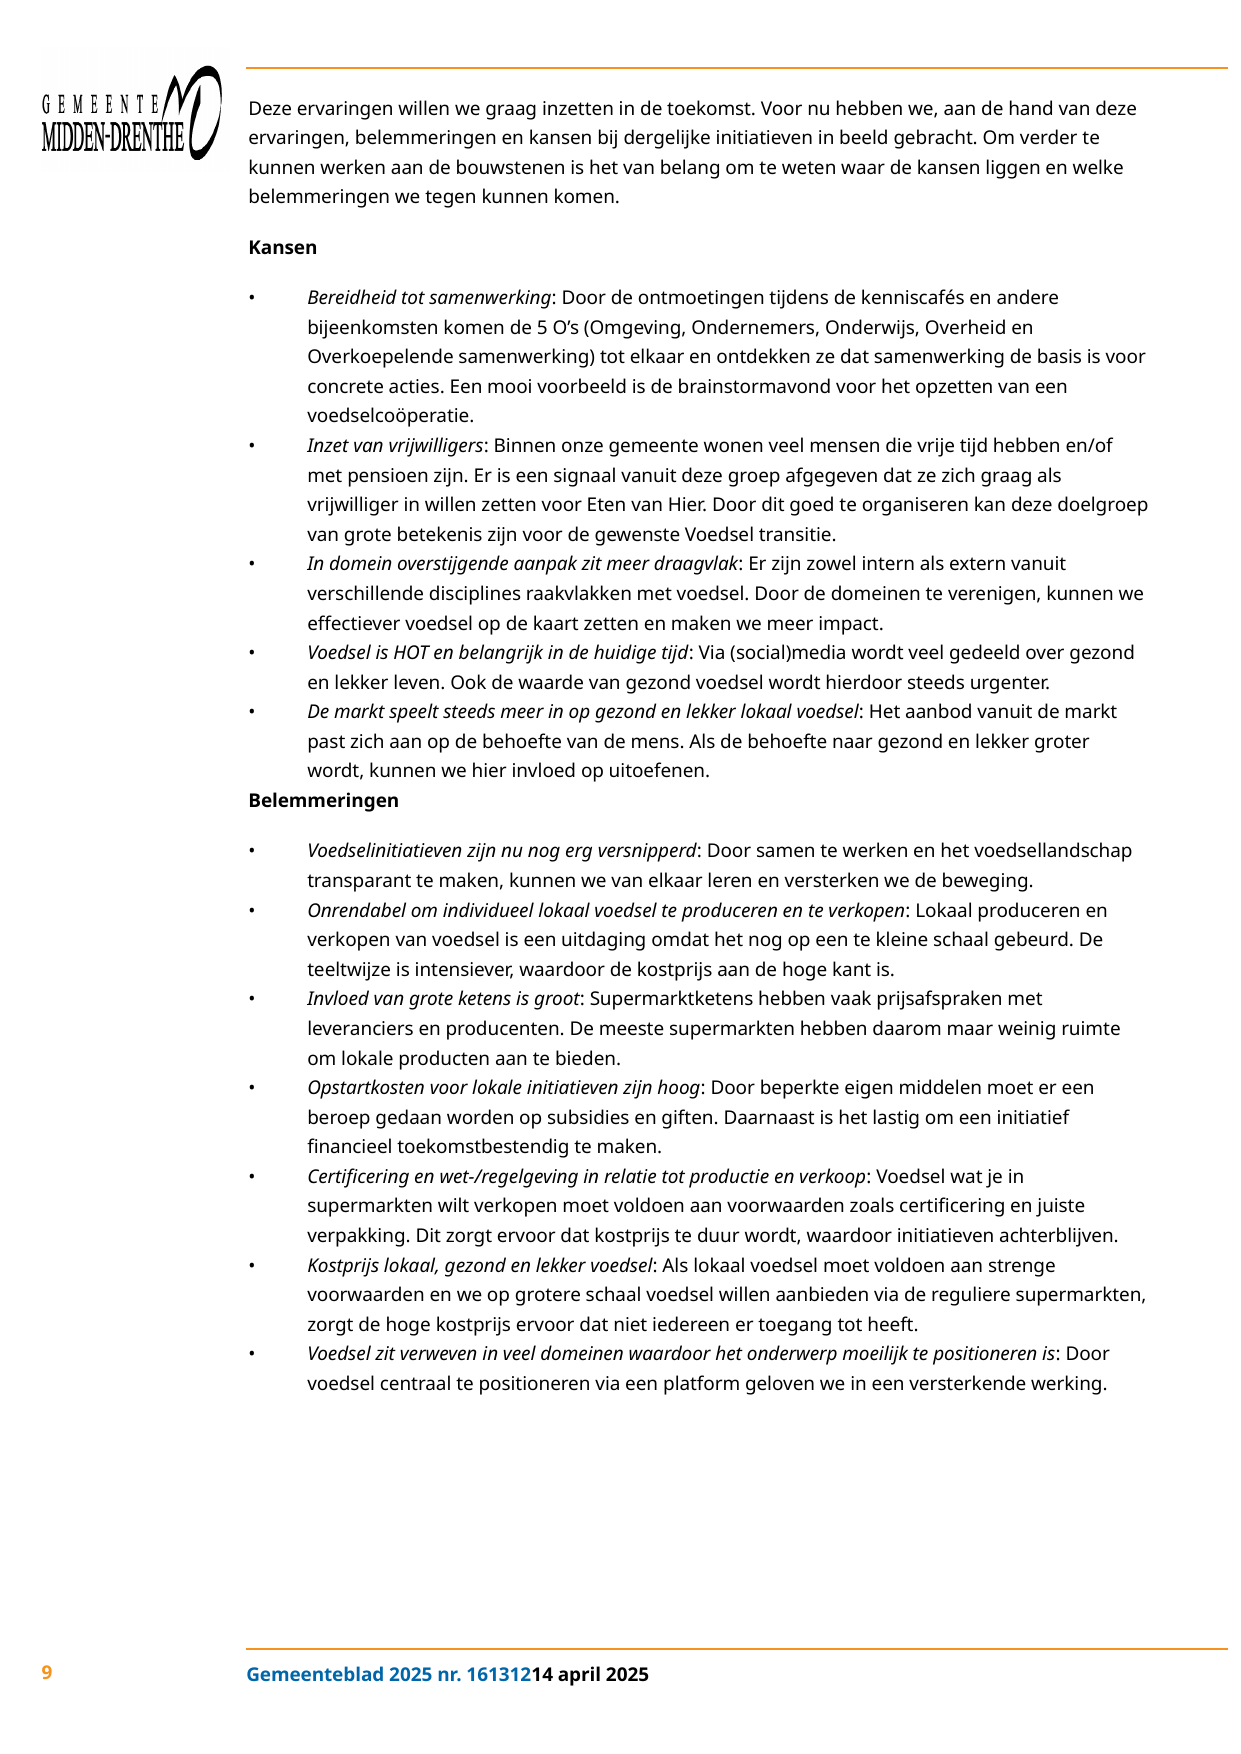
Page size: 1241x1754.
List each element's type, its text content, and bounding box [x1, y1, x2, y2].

text Kansen [248, 234, 1152, 260]
list Kostprijs lokaal, gezond en lekker voedsel: Als lokaal voedsel moet voldoen aan strenge voorwaarden en we op grotere schaal voedsel willen aanbieden via de reguliere supermarkten, zorgt de hoge kostprijs ervoor dat niet iedereen er toegang tot heeft. [248, 1252, 1152, 1337]
list Certificering en wet-/regelgeving in relatie tot productie en verkoop: Voedsel wat je in supermarkten wilt verkopen moet voldoen aan voorwaarden zoals certificering en juiste verpakking. Dit zorgt ervoor dat kostprijs te duur wordt, waardoor initiatieven achterblijven. [248, 1163, 1152, 1248]
text Deze ervaringen willen we graag inzetten in de toekomst. Voor nu hebben we, aan de hand van deze ervaringen, belemmeringen en kansen bij dergelijke initiatieven in beeld gebracht. Om verder te kunnen werken aan de bouwstenen is het van belang om te weten waar de kansen liggen en welke belemmeringen we tegen kunnen komen. [248, 95, 1152, 209]
list Inzet van vrijwilligers: Binnen onze gemeente wonen veel mensen die vrije tijd hebben en/of met pensioen zijn. Er is een signaal vanuit deze groep afgegeven dat ze zich graag als vrijwilliger in willen zetten voor Eten van Hier. Door dit goed te organiseren kan deze doelgroep van grote betekenis zijn voor de gewenste Voedsel transitie. [248, 432, 1152, 547]
text Belemmeringen [248, 787, 1152, 813]
list De markt speelt steeds meer in op gezond en lekker lokaal voedsel: Het aanbod vanuit de markt past zich aan op de behoefte van de mens. Als de behoefte naar gezond en lekker groter wordt, kunnen we hier invloed op uitoefenen. [248, 698, 1152, 783]
picture [41, 47, 231, 172]
list Invloed van grote ketens is groot: Supermarktketens hebben vaak prijsafspraken met leveranciers en producenten. De meeste supermarkten hebben daarom maar weinig ruimte om lokale producten aan te bieden. [248, 986, 1152, 1071]
list Bereidheid tot samenwerking: Door de ontmoetingen tijdens de kenniscafés en andere bijeenkomsten komen de 5 O’s (Omgeving, Ondernemers, Onderwijs, Overheid en Overkoepelende samenwerking) tot elkaar en ontdekken ze dat samenwerking de basis is voor concrete acties. Een mooi voorbeeld is de brainstormavond voor het opzetten van een voedselcoöperatie. [248, 284, 1152, 428]
list Onrendabel om individueel lokaal voedsel te produceren en te verkopen: Lokaal produceren en verkopen van voedsel is een uitdaging omdat het nog op een te kleine schaal gebeurd. De teeltwijze is intensiever, waardoor de kostprijs aan de hoge kant is. [248, 897, 1152, 982]
list Voedsel is HOT en belangrijk in de huidige tijd: Via (social)media wordt veel gedeeld over gezond en lekker leven. Ook de waarde van gezond voedsel wordt hierdoor steeds urgenter. [248, 639, 1152, 695]
list In domein overstijgende aanpak zit meer draagvlak: Er zijn zowel intern als extern vanuit verschillende disciplines raakvlakken met voedsel. Door de domeinen te verenigen, kunnen we effectiever voedsel op de kaart zetten en maken we meer impact. [248, 551, 1152, 636]
list Voedsel zit verweven in veel domeinen waardoor het onderwerp moeilijk te positioneren is: Door voedsel centraal te positioneren via een platform geloven we in een versterkende werking. [248, 1341, 1152, 1396]
list Opstartkosten voor lokale initiatieven zijn hoog: Door beperkte eigen middelen moet er een beroep gedaan worden op subsidies en giften. Daarnaast is het lastig om een initiatief financieel toekomstbestendig te maken. [248, 1074, 1152, 1159]
list Voedselinitiatieven zijn nu nog erg versnipperd: Door samen te werken en het voedsellandschap transparant te maken, kunnen we van elkaar leren en versterken we de beweging. [248, 838, 1152, 893]
